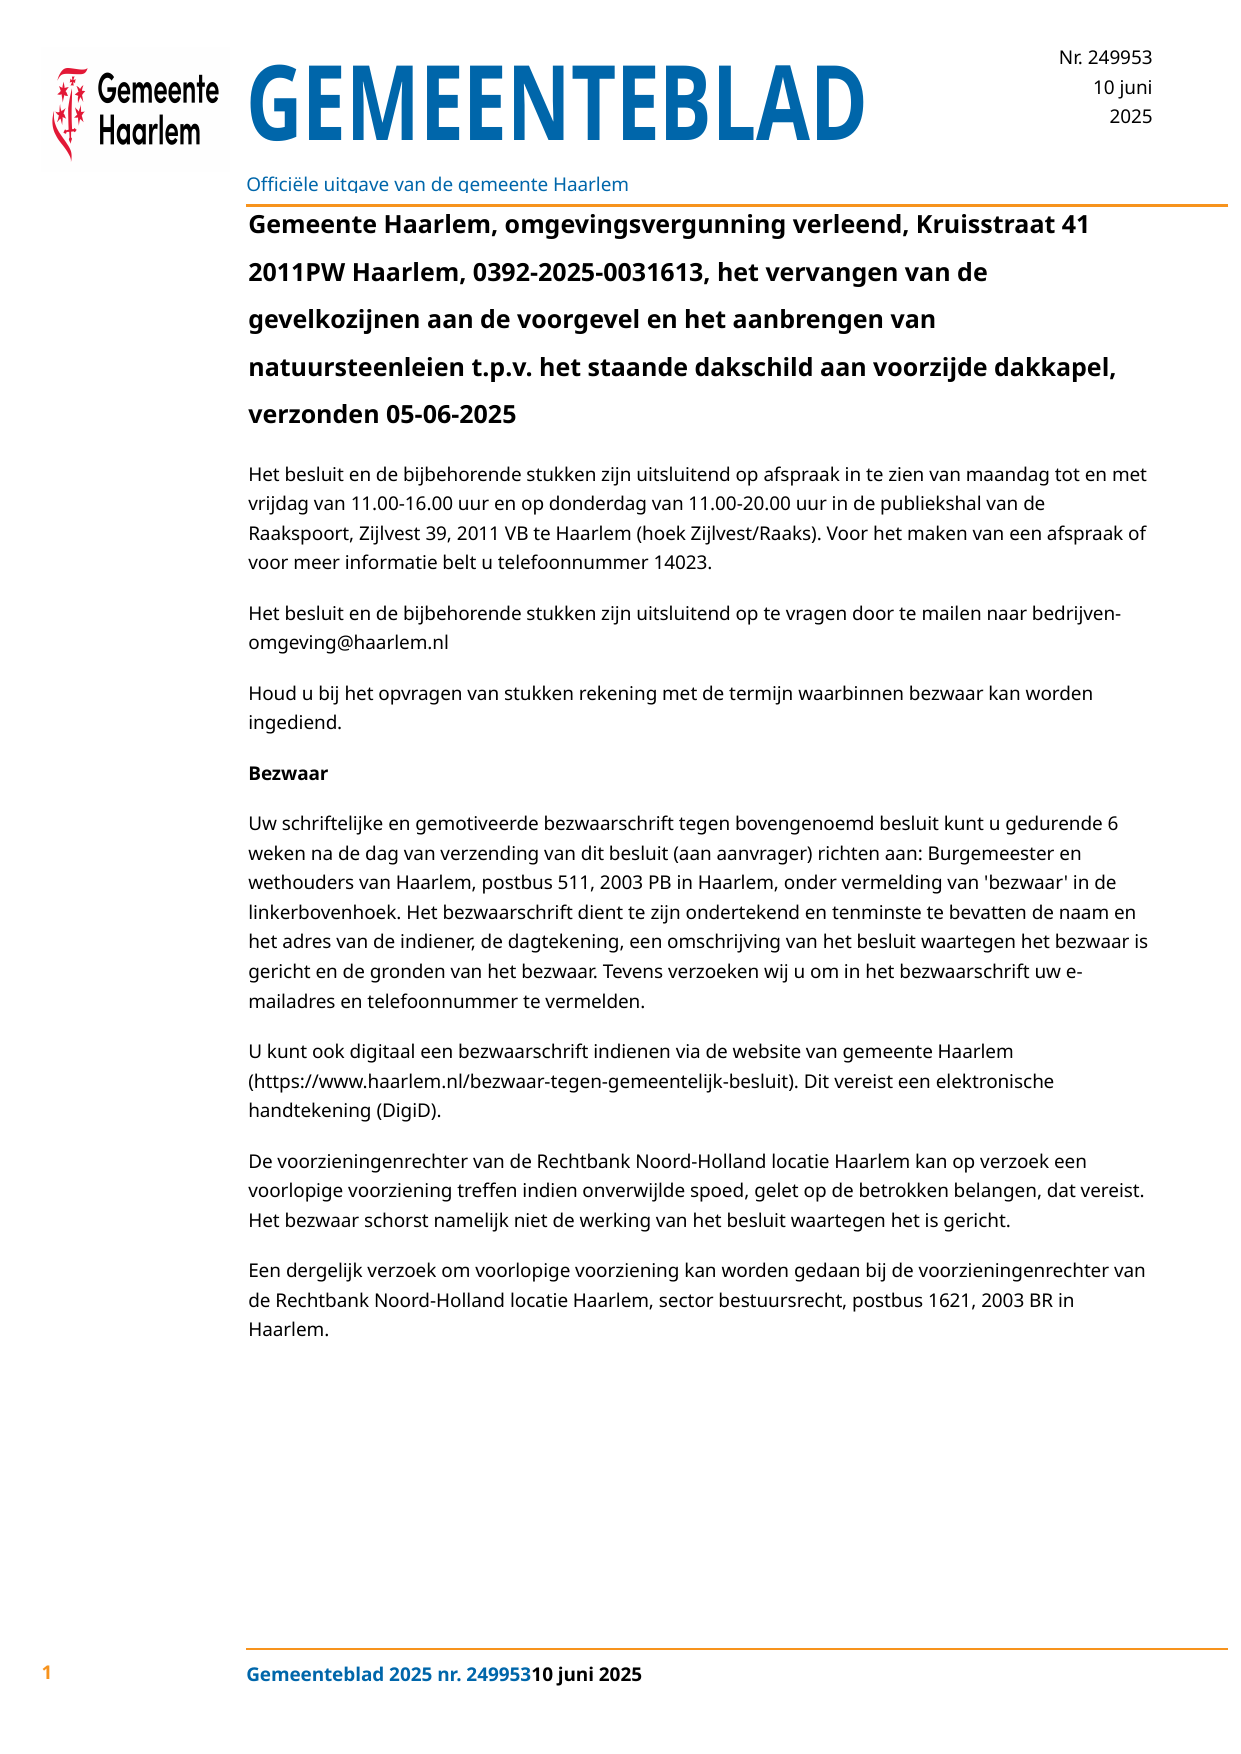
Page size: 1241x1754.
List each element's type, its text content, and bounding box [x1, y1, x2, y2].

text Houd u bij het opvragen van stukken rekening met de termijn waarbinnen bezwaar kan worden ingediend. [248, 680, 1152, 735]
text Het besluit en de bijbehorende stukken zijn uitsluitend op afspraak in te zien van maandag tot en met vrijdag van 11.00-16.00 uur en op donderdag van 11.00-20.00 uur in de publiekshal van de Raakspoort, Zijlvest 39, 2011 VB te Haarlem (hoek Zijlvest/Raaks). Voor het maken van een afspraak of voor meer informatie belt u telefoonnummer 14023. [248, 461, 1152, 575]
text Gemeente Haarlem, omgevingsvergunning verleend, Kruisstraat 41 2011PW Haarlem, 0392-2025-0031613, het vervangen van de gevelkozijnen aan de voorgevel en het aanbrengen van natuursteenleien t.p.v. het staande dakschild aan voorzijde dakkapel, verzonden 05-06-2025 [248, 207, 1152, 431]
text U kunt ook digitaal een bezwaarschrift indienen via de website van gemeente Haarlem (https://www.haarlem.nl/bezwaar-tegen-gemeentelijk-besluit). Dit vereist een elektronische handtekening (DigiD). [248, 1038, 1152, 1123]
text Het besluit en de bijbehorende stukken zijn uitsluitend op te vragen door te mailen naar bedrijven-omgeving@haarlem.nl [248, 600, 1152, 655]
text Bezwaar [248, 760, 1152, 786]
text Uw schriftelijke en gemotiveerde bezwaarschrift tegen bovengenoemd besluit kunt u gedurende 6 weken na de dag van verzending van dit besluit (aan aanvrager) richten aan: Burgemeester en wethouders van Haarlem, postbus 511, 2003 PB in Haarlem, onder vermelding van 'bezwaar' in de linkerbovenhoek. Het bezwaarschrift dient te zijn ondertekend en tenminste te bevatten de naam en het adres van de indiener, de dagtekening, een omschrijving van het besluit waartegen het bezwaar is gericht en de gronden van het bezwaar. Tevens verzoeken wij u om in het bezwaarschrift uw e-mailadres en telefoonnummer te vermelden. [248, 810, 1152, 1013]
text Een dergelijk verzoek om voorlopige voorziening kan worden gedaan bij de voorzieningenrechter van de Rechtbank Noord-Holland locatie Haarlem, sector bestuursrecht, postbus 1621, 2003 BR in Haarlem. [248, 1257, 1152, 1342]
text De voorzieningenrechter van de Rechtbank Noord-Holland locatie Haarlem kan op verzoek een voorlopige voorziening treffen indien onverwijlde spoed, gelet op de betrokken belangen, dat vereist. Het bezwaar schorst namelijk niet de werking van het besluit waartegen het is gericht. [248, 1148, 1152, 1233]
picture [41, 47, 231, 172]
